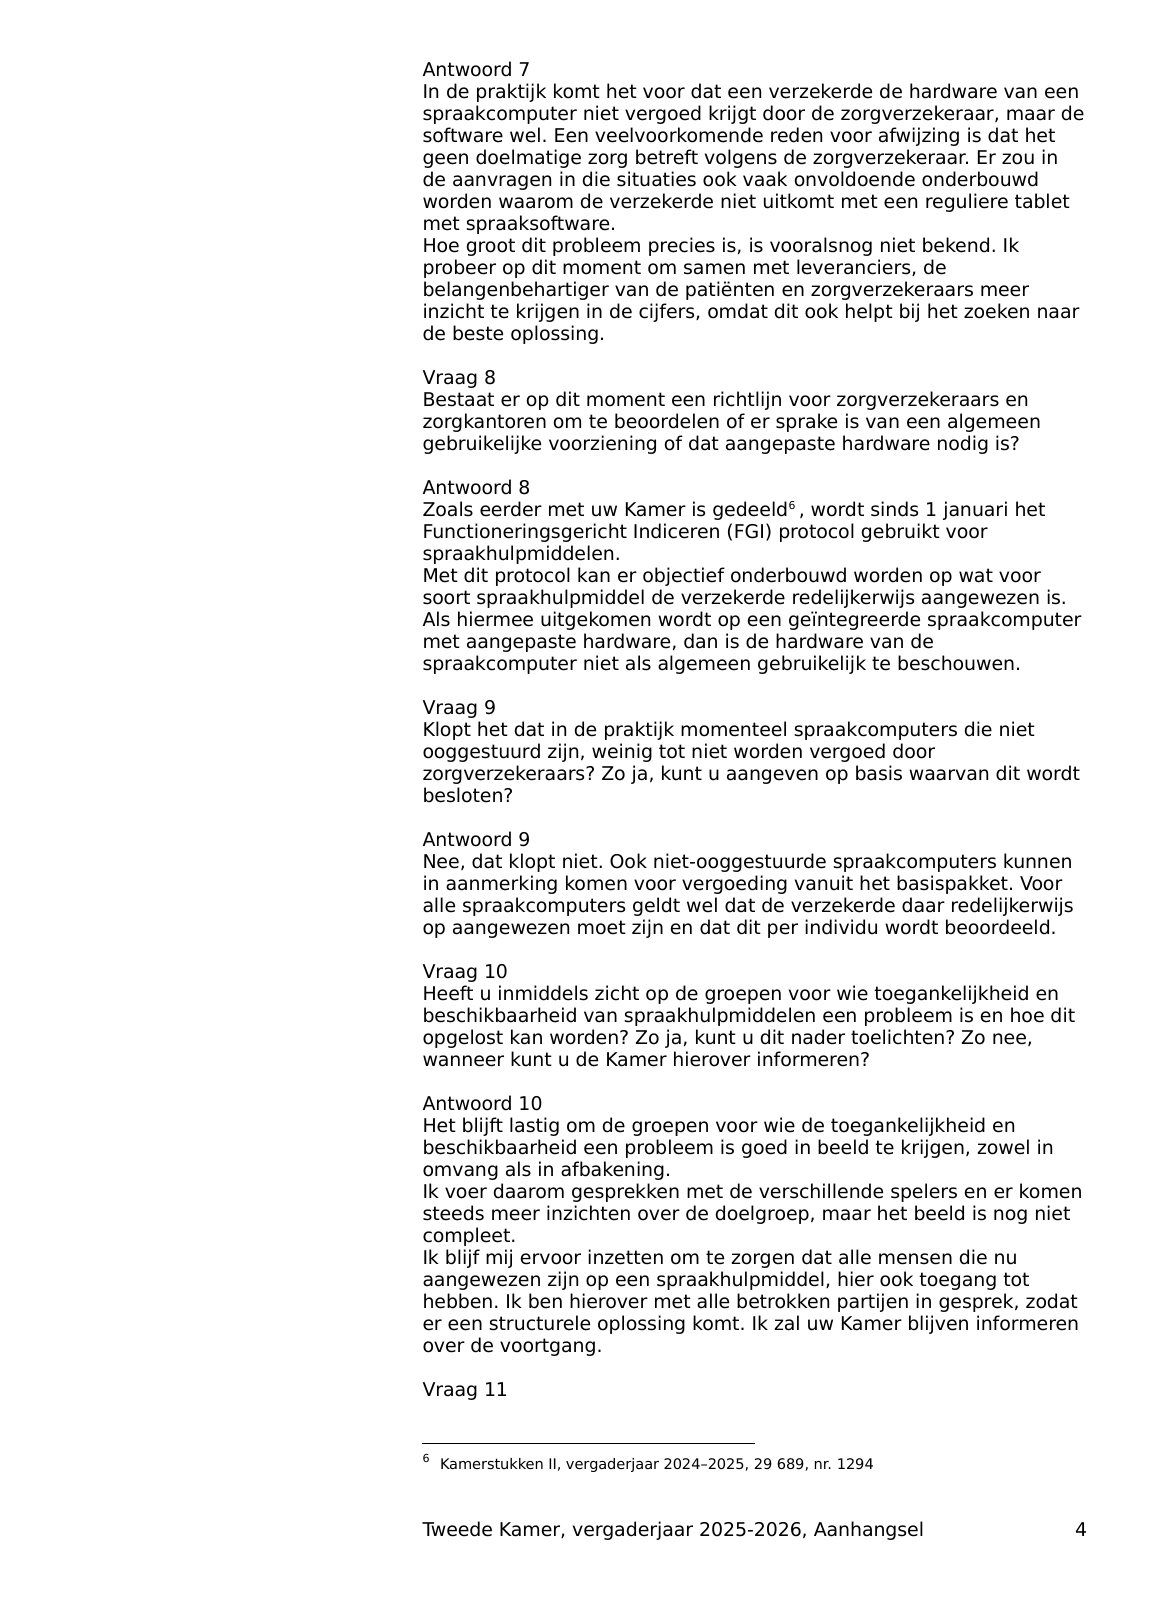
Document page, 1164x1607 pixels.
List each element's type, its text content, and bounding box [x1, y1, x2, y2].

text Antwoord 7 [422, 59, 1087, 81]
text Vraag 10 [422, 961, 1087, 983]
text In de praktijk komt het voor dat een verzekerde de hardware van een spraakcomputer niet vergoed krijgt door de zorgverzekeraar, maar de software wel. Een veelvoorkomende reden voor afwijzing is dat het geen doelmatige zorg betreft volgens de zorgverzekeraar. Er zou in de aanvragen in die situaties ook vaak onvoldoende onderbouwd worden waarom de verzekerde niet uitkomt met een reguliere tablet met spraaksoftware. [422, 81, 1087, 235]
text Ik voer daarom gesprekken met de verschillende spelers en er komen steeds meer inzichten over de doelgroep, maar het beeld is nog niet compleet. [422, 1181, 1087, 1247]
text Nee, dat klopt niet. Ook niet-ooggestuurde spraakcomputers kunnen in aanmerking komen voor vergoeding vanuit het basispakket. Voor alle spraakcomputers geldt wel dat de verzekerde daar redelijkerwijs op aangewezen moet zijn en dat dit per individu wordt beoordeeld. [422, 851, 1087, 939]
text Kamerstukken II, vergaderjaar 2024–2025, 29 689, nr. 1294 [422, 1452, 1087, 1474]
text Antwoord 8 [422, 477, 1087, 499]
text Bestaat er op dit moment een richtlijn voor zorgverzekeraars en zorgkantoren om te beoordelen of er sprake is van een algemeen gebruikelijke voorziening of dat aangepaste hardware nodig is? [422, 389, 1087, 455]
text Zoals eerder met uw Kamer is gedeeld, wordt sinds 1 januari het Functioneringsgericht Indiceren (FGI) protocol gebruikt voor spraakhulpmiddelen. [422, 499, 1087, 565]
text Vraag 8 [422, 367, 1087, 389]
text Antwoord 10 [422, 1093, 1087, 1115]
text Vraag 9 [422, 697, 1087, 719]
text Klopt het dat in de praktijk momenteel spraakcomputers die niet ooggestuurd zijn, weinig tot niet worden vergoed door zorgverzekeraars? Zo ja, kunt u aangeven op basis waarvan dit wordt besloten? [422, 719, 1087, 807]
text Heeft u inmiddels zicht op de groepen voor wie toegankelijkheid en beschikbaarheid van spraakhulpmiddelen een probleem is en hoe dit opgelost kan worden? Zo ja, kunt u dit nader toelichten? Zo nee, wanneer kunt u de Kamer hierover informeren? [422, 983, 1087, 1071]
text Het blijft lastig om de groepen voor wie de toegankelijkheid en beschikbaarheid een probleem is goed in beeld te krijgen, zowel in omvang als in afbakening. [422, 1115, 1087, 1181]
text Vraag 11 [422, 1379, 1087, 1401]
text Hoe groot dit probleem precies is, is vooralsnog niet bekend. Ik probeer op dit moment om samen met leveranciers, de belangenbehartiger van de patiënten en zorgverzekeraars meer inzicht te krijgen in de cijfers, omdat dit ook helpt bij het zoeken naar de beste oplossing. [422, 235, 1087, 345]
text Met dit protocol kan er objectief onderbouwd worden op wat voor soort spraakhulpmiddel de verzekerde redelijkerwijs aangewezen is. Als hiermee uitgekomen wordt op een geïntegreerde spraakcomputer met aangepaste hardware, dan is de hardware van de spraakcomputer niet als algemeen gebruikelijk te beschouwen. [422, 565, 1087, 675]
text Ik blijf mij ervoor inzetten om te zorgen dat alle mensen die nu aangewezen zijn op een spraakhulpmiddel, hier ook toegang tot hebben. Ik ben hierover met alle betrokken partijen in gesprek, zodat er een structurele oplossing komt. Ik zal uw Kamer blijven informeren over de voortgang. [422, 1247, 1087, 1357]
text Antwoord 9 [422, 829, 1087, 851]
